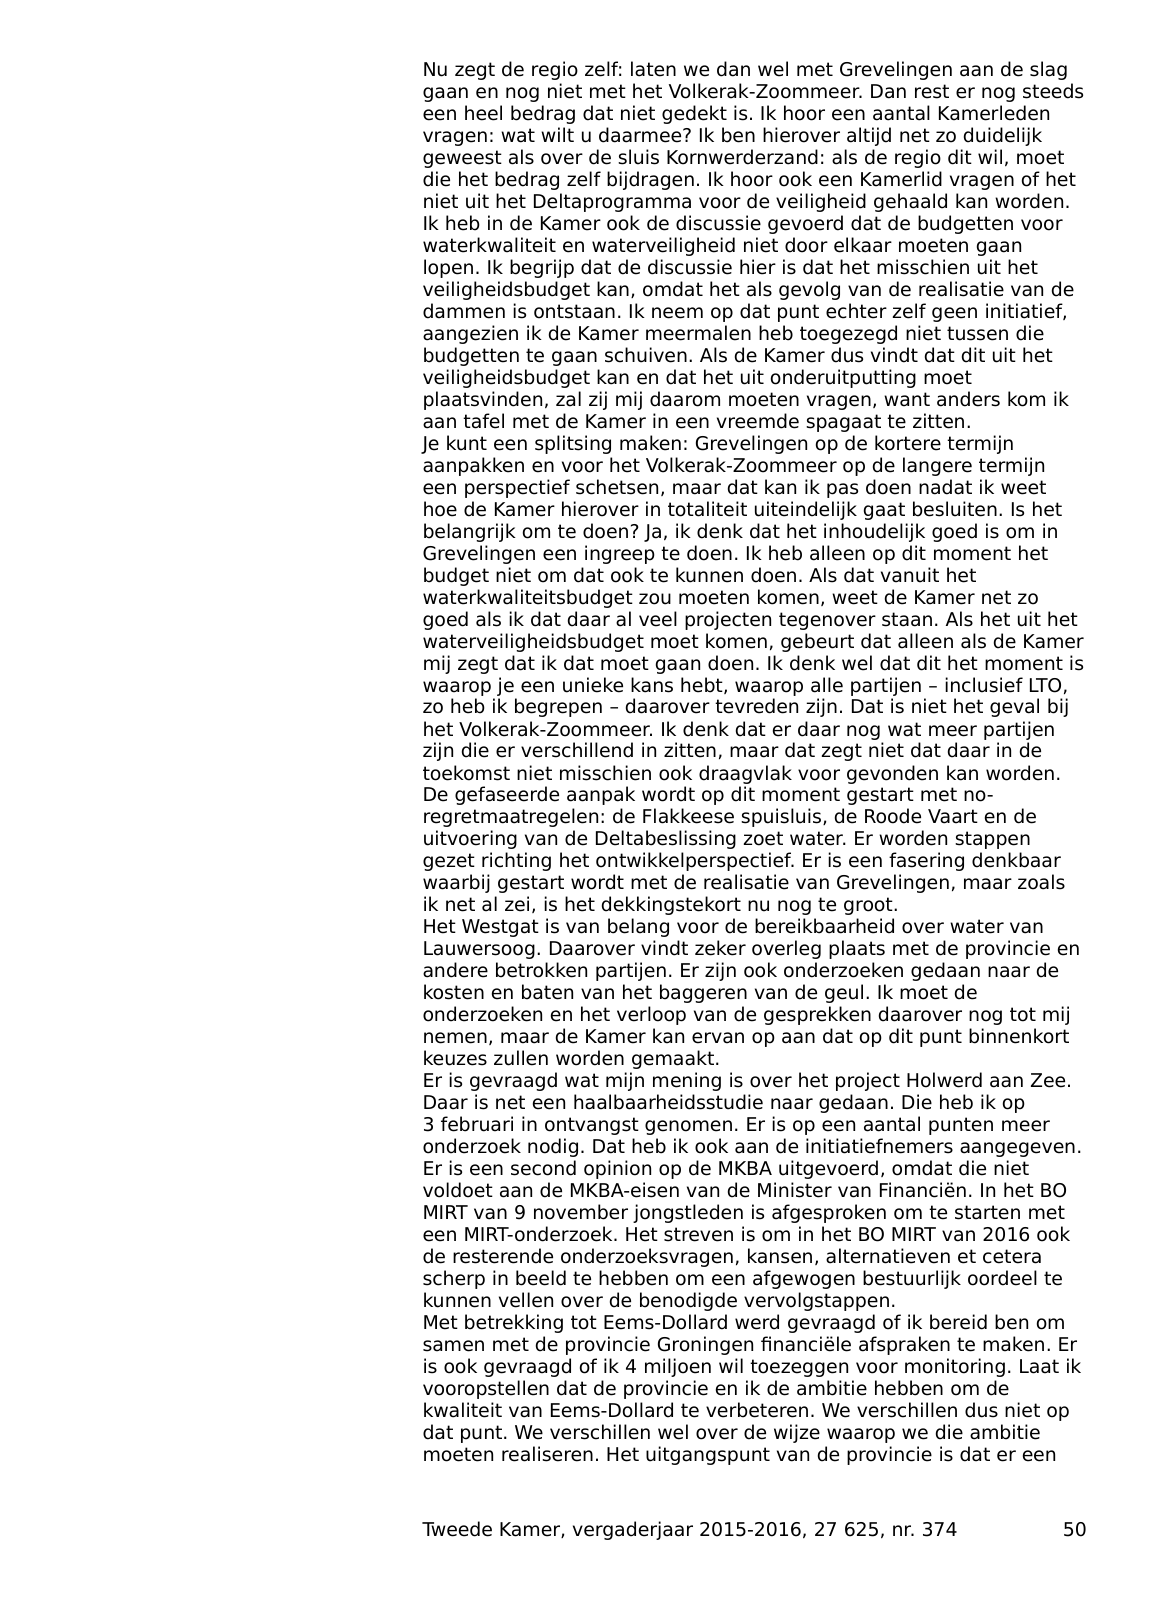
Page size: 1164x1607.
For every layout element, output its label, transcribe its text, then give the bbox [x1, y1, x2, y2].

text Je kunt een splitsing maken: Grevelingen op de kortere termijn aanpakken en voor het Volkerak-Zoommeer op de langere termijn een perspectief schetsen, maar dat kan ik pas doen nadat ik weet hoe de Kamer hierover in totaliteit uiteindelijk gaat besluiten. Is het belangrijk om te doen? Ja, ik denk dat het inhoudelijk goed is om in Grevelingen een ingreep te doen. Ik heb alleen op dit moment het budget niet om dat ook te kunnen doen. Als dat vanuit het waterkwaliteitsbudget zou moeten komen, weet de Kamer net zo goed als ik dat daar al veel projecten tegenover staan. Als het uit het waterveiligheidsbudget moet komen, gebeurt dat alleen als de Kamer mij zegt dat ik dat moet gaan doen. Ik denk wel dat dit het moment is waarop je een unieke kans hebt, waarop alle partijen – inclusief LTO, zo heb ik begrepen – daarover tevreden zijn. Dat is niet het geval bij het Volkerak-Zoommeer. Ik denk dat er daar nog wat meer partijen zijn die er verschillend in zitten, maar dat zegt niet dat daar in de toekomst niet misschien ook draagvlak voor gevonden kan worden. [422, 433, 1087, 784]
text Er is gevraagd wat mijn mening is over het project Holwerd aan Zee. Daar is net een haalbaarheidsstudie naar gedaan. Die heb ik op 3 februari in ontvangst genomen. Er is op een aantal punten meer onderzoek nodig. Dat heb ik ook aan de initiatiefnemers aangegeven. Er is een second opinion op de MKBA uitgevoerd, omdat die niet voldoet aan de MKBA-eisen van de Minister van Financiën. In het BO MIRT van 9 november jongstleden is afgesproken om te starten met een MIRT-onderzoek. Het streven is om in het BO MIRT van 2016 ook de resterende onderzoeksvragen, kansen, alternatieven et cetera scherp in beeld te hebben om een afgewogen bestuurlijk oordeel te kunnen vellen over de benodigde vervolgstappen. [422, 1070, 1087, 1312]
text Het Westgat is van belang voor de bereikbaarheid over water van Lauwersoog. Daarover vindt zeker overleg plaats met de provincie en andere betrokken partijen. Er zijn ook onderzoeken gedaan naar de kosten en baten van het baggeren van de geul. Ik moet de onderzoeken en het verloop van de gesprekken daarover nog tot mij nemen, maar de Kamer kan ervan op aan dat op dit punt binnenkort keuzes zullen worden gemaakt. [422, 916, 1087, 1070]
text Met betrekking tot Eems-Dollard werd gevraagd of ik bereid ben om samen met de provincie Groningen financiële afspraken te maken. Er is ook gevraagd of ik 4 miljoen wil toezeggen voor monitoring. Laat ik vooropstellen dat de provincie en ik de ambitie hebben om de kwaliteit van Eems-Dollard te verbeteren. We verschillen dus niet op dat punt. We verschillen wel over de wijze waarop we die ambitie moeten realiseren. Het uitgangspunt van de provincie is dat er een [422, 1312, 1087, 1466]
text Nu zegt de regio zelf: laten we dan wel met Grevelingen aan de slag gaan en nog niet met het Volkerak-Zoommeer. Dan rest er nog steeds een heel bedrag dat niet gedekt is. Ik hoor een aantal Kamerleden vragen: wat wilt u daarmee? Ik ben hierover altijd net zo duidelijk geweest als over de sluis Kornwerderzand: als de regio dit wil, moet die het bedrag zelf bijdragen. Ik hoor ook een Kamerlid vragen of het niet uit het Deltaprogramma voor de veiligheid gehaald kan worden. Ik heb in de Kamer ook de discussie gevoerd dat de budgetten voor waterkwaliteit en waterveiligheid niet door elkaar moeten gaan lopen. Ik begrijp dat de discussie hier is dat het misschien uit het veiligheidsbudget kan, omdat het als gevolg van de realisatie van de dammen is ontstaan. Ik neem op dat punt echter zelf geen initiatief, aangezien ik de Kamer meermalen heb toegezegd niet tussen die budgetten te gaan schuiven. Als de Kamer dus vindt dat dit uit het veiligheidsbudget kan en dat het uit onderuitputting moet plaatsvinden, zal zij mij daarom moeten vragen, want anders kom ik aan tafel met de Kamer in een vreemde spagaat te zitten. [422, 59, 1087, 433]
text De gefaseerde aanpak wordt op dit moment gestart met no-regretmaatregelen: de Flakkeese spuisluis, de Roode Vaart en de uitvoering van de Deltabeslissing zoet water. Er worden stappen gezet richting het ontwikkelperspectief. Er is een fasering denkbaar waarbij gestart wordt met de realisatie van Grevelingen, maar zoals ik net al zei, is het dekkingstekort nu nog te groot. [422, 784, 1087, 916]
